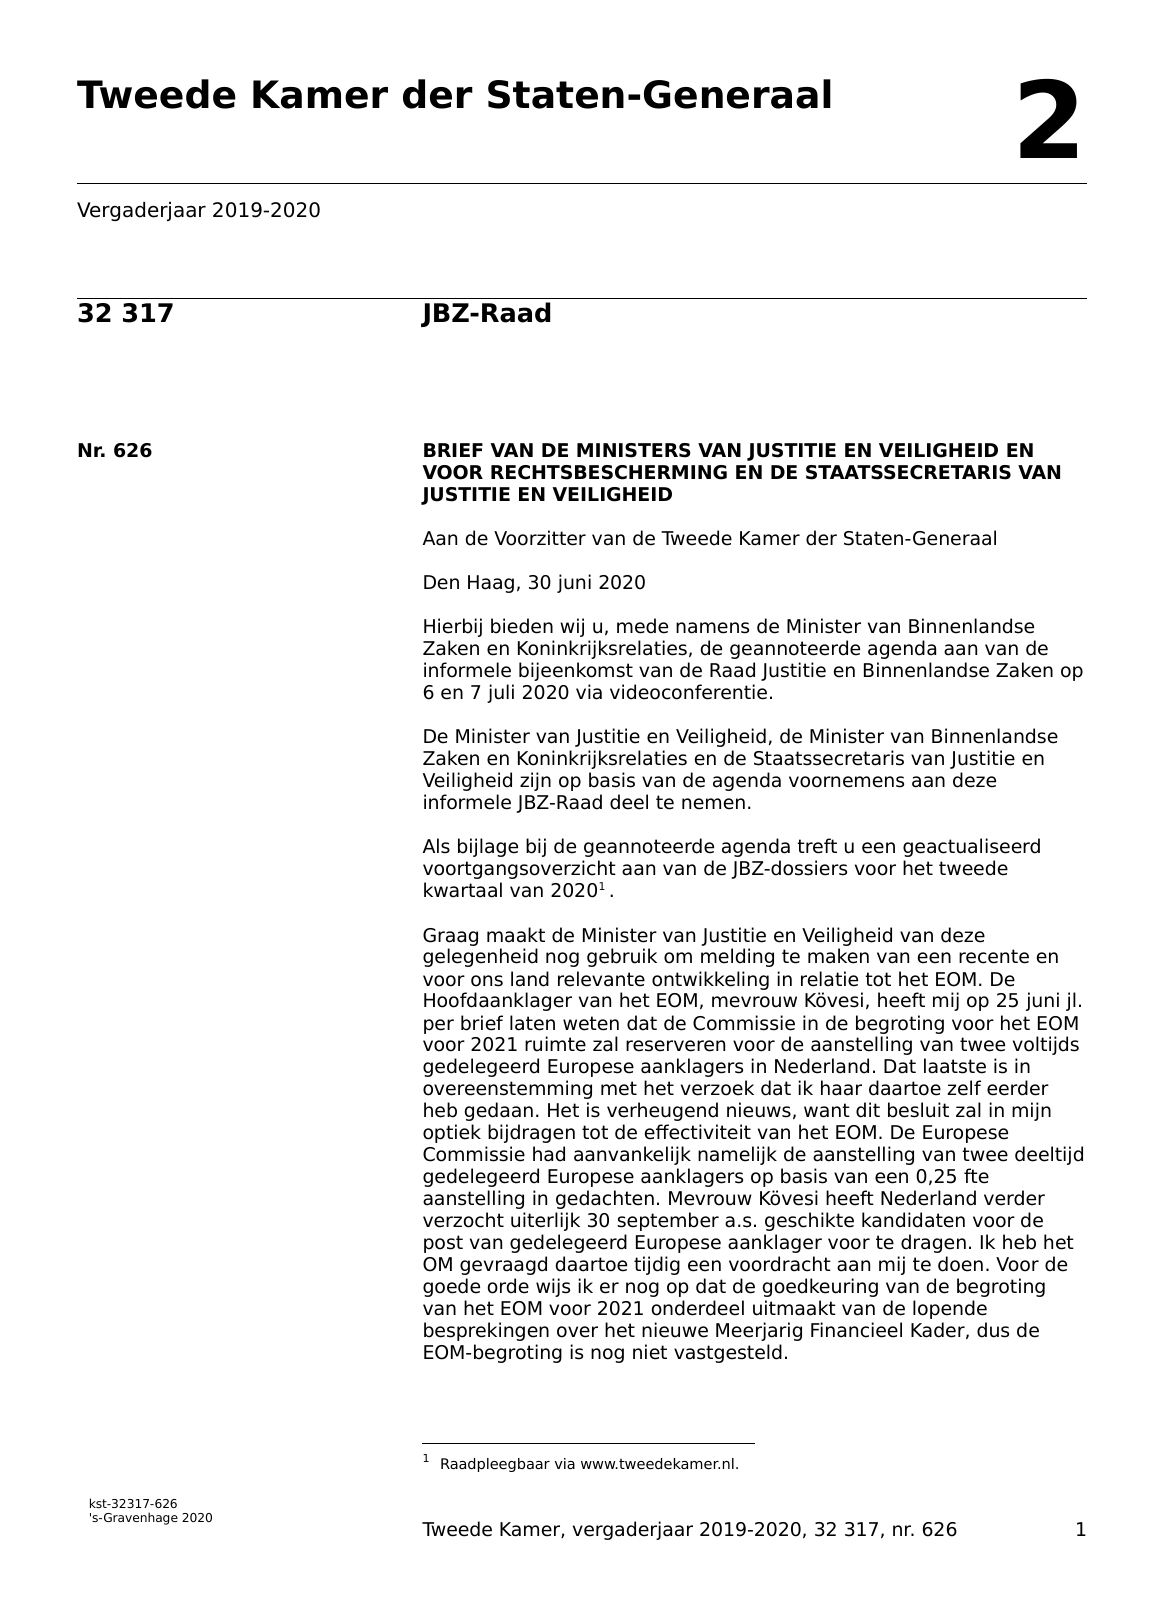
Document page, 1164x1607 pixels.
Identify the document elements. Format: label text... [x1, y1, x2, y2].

text Den Haag, 30 juni 2020 [422, 572, 1087, 594]
text De Minister van Justitie en Veiligheid, de Minister van Binnenlandse Zaken en Koninkrijksrelaties en de Staatssecretaris van Justitie en Veiligheid zijn op basis van de agenda voornemens aan deze informele JBZ-Raad deel te nemen. [422, 726, 1087, 814]
table_header 2 [886, 59, 1087, 183]
text 's-Gravenhage 2020 [88, 1511, 323, 1525]
text Graag maakt de Minister van Justitie en Veiligheid van deze gelegenheid nog gebruik om melding te maken van een recente en voor ons land relevante ontwikkeling in relatie tot het EOM. De Hoofdaanklager van het EOM, mevrouw Kövesi, heeft mij op 25 juni jl. per brief laten weten dat de Commissie in de begroting voor het EOM voor 2021 ruimte zal reserveren voor de aanstelling van twee voltijds gedelegeerd Europese aanklagers in Nederland. Dat laatste is in overeenstemming met het verzoek dat ik haar daartoe zelf eerder heb gedaan. Het is verheugend nieuws, want dit besluit zal in mijn optiek bijdragen tot de effectiviteit van het EOM. De Europese Commissie had aanvankelijk namelijk de aanstelling van twee deeltijd gedelegeerd Europese aanklagers op basis van een 0,25 fte aanstelling in gedachten. Mevrouw Kövesi heeft Nederland verder verzocht uiterlijk 30 september a.s. geschikte kandidaten voor de post van gedelegeerd Europese aanklager voor te dragen. Ik heb het OM gevraagd daartoe tijdig een voordracht aan mij te doen. Voor de goede orde wijs ik er nog op dat de goedkeuring van de begroting van het EOM voor 2021 onderdeel uitmaakt van de lopende besprekingen over het nieuwe Meerjarig Financieel Kader, dus de EOM-begroting is nog niet vastgesteld. [422, 924, 1087, 1364]
text kst-32317-626 [88, 1497, 323, 1511]
subtitle Nr. 626 BRIEF VAN DE MINISTERS VAN JUSTITIE EN VEILIGHEID EN VOOR RECHTSBESCHERMING EN DE STAATSSECRETARIS VAN JUSTITIE EN VEILIGHEID [77, 440, 1087, 506]
table_header Tweede Kamer der Staten-Generaal [77, 59, 886, 183]
text Als bijlage bij de geannoteerde agenda treft u een geactualiseerd voortgangsoverzicht aan van de JBZ-dossiers voor het tweede kwartaal van 2020. [422, 836, 1087, 902]
text Aan de Voorzitter van de Tweede Kamer der Staten-Generaal [422, 528, 1087, 550]
table_cell Vergaderjaar 2019-2020 [77, 184, 1087, 298]
text Hierbij bieden wij u, mede namens de Minister van Binnenlandse Zaken en Koninkrijksrelaties, de geannoteerde agenda aan van de informele bijeenkomst van de Raad Justitie en Binnenlandse Zaken op 6 en 7 juli 2020 via videoconferentie. [422, 616, 1087, 704]
text Raadpleegbaar via www.tweedekamer.nl. [422, 1452, 1087, 1474]
subtitle 32 317 JBZ-Raad [77, 299, 1087, 329]
